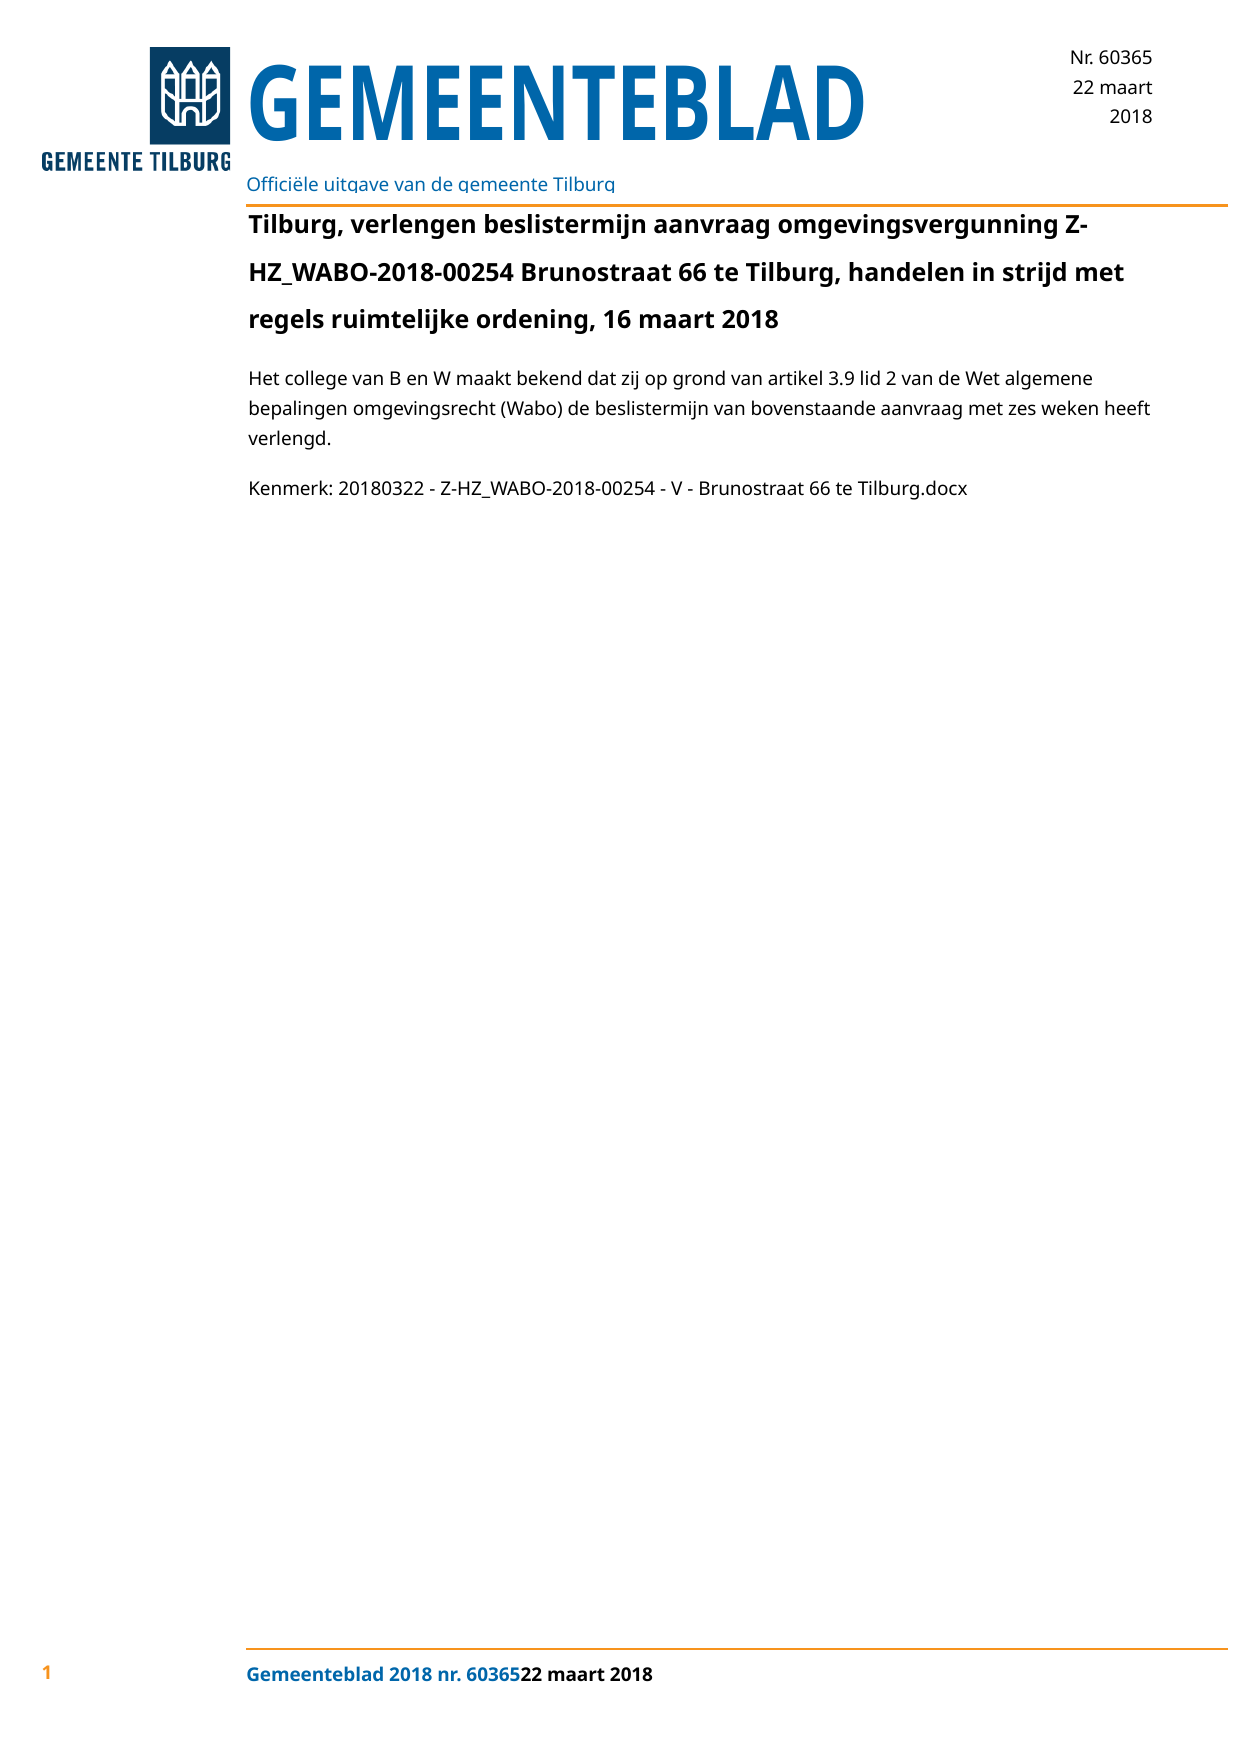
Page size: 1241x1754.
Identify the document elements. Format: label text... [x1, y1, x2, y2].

picture [41, 47, 231, 172]
text Het college van B en W maakt bekend dat zij op grond van artikel 3.9 lid 2 van de Wet algemene bepalingen omgevingsrecht (Wabo) de beslistermijn van bovenstaande aanvraag met zes weken heeft verlengd. [248, 366, 1152, 450]
text Tilburg, verlengen beslistermijn aanvraag omgevingsvergunning Z-HZ_WABO-2018-00254 Brunostraat 66 te Tilburg, handelen in strijd met regels ruimtelijke ordening, 16 maart 2018 [248, 207, 1152, 336]
text Kenmerk: 20180322 - Z-HZ_WABO-2018-00254 - V - Brunostraat 66 te Tilburg.docx [248, 475, 1152, 501]
